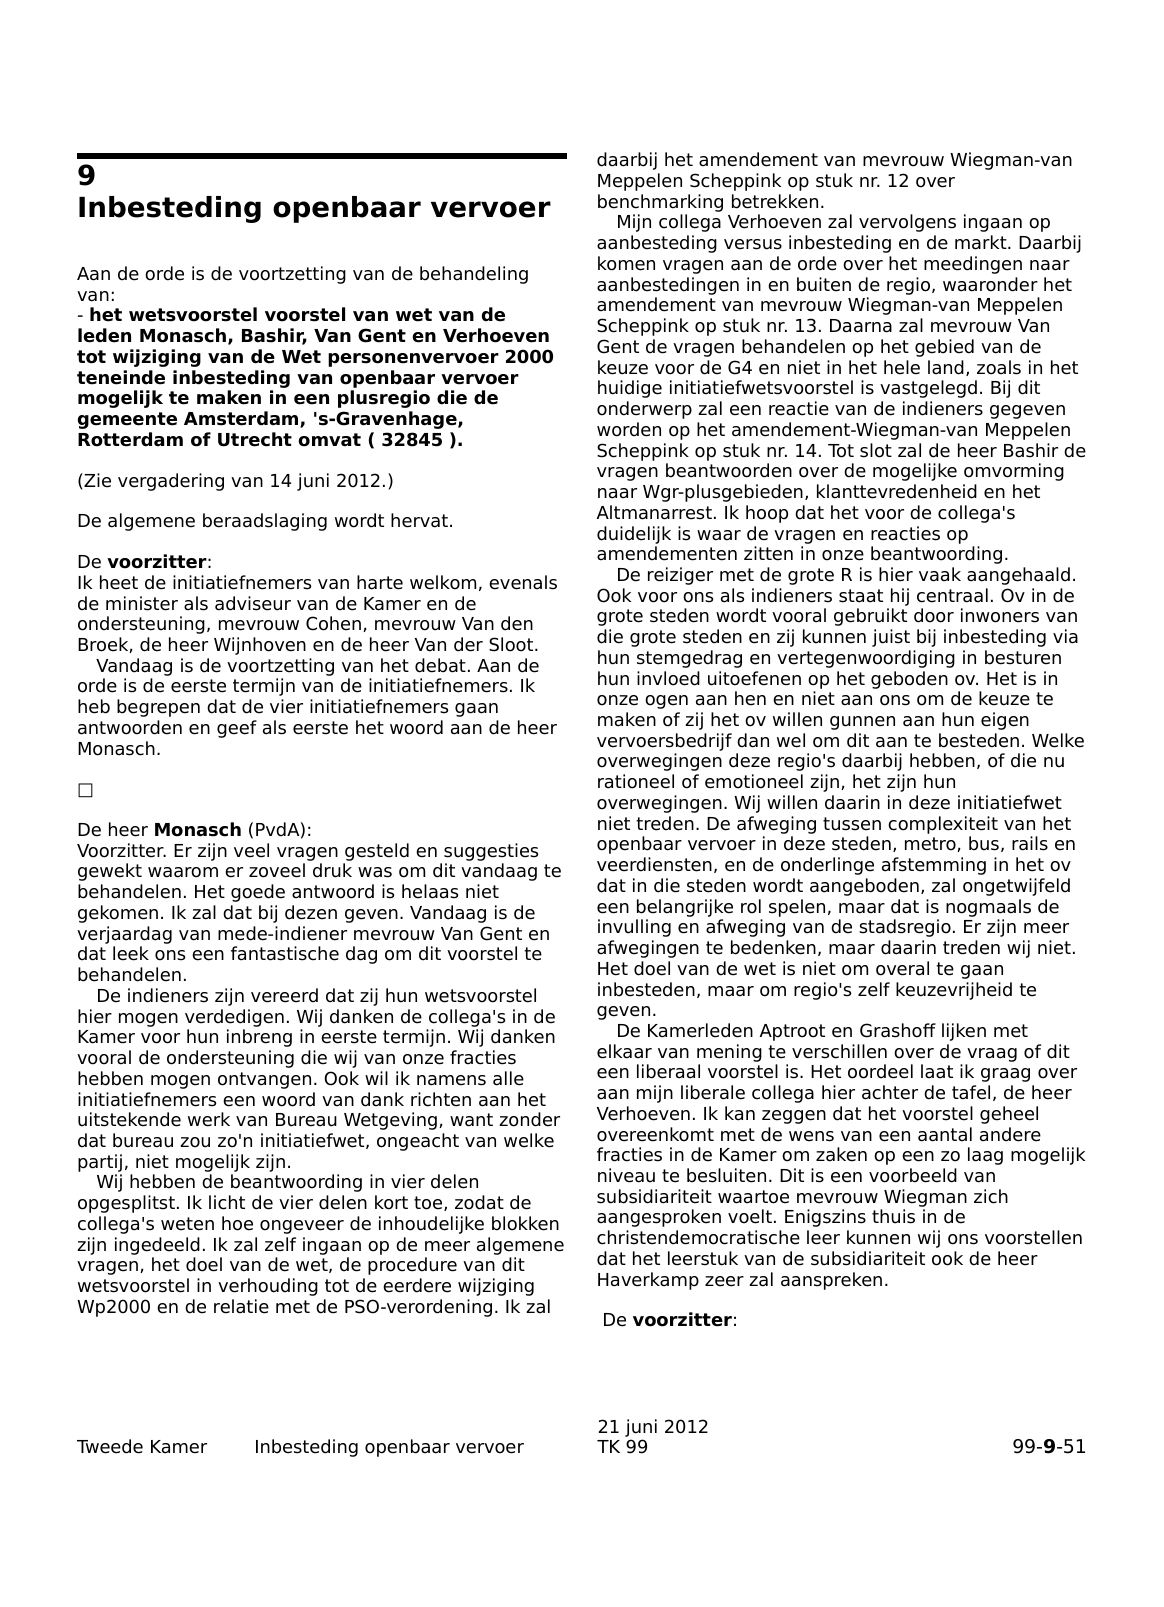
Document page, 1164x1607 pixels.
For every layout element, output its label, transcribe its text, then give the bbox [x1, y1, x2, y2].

text Mijn collega Verhoeven zal vervolgens ingaan op aanbesteding versus inbesteding en de markt. Daarbij komen vragen aan de orde over het meedingen naar aanbestedingen in en buiten de regio, waaronder het amendement van mevrouw Wiegman-van Meppelen Scheppink op stuk nr. 13. Daarna zal mevrouw Van Gent de vragen behandelen op het gebied van de keuze voor de G4 en niet in het hele land, zoals in het huidige initiatiefwetsvoorstel is vastgelegd. Bij dit onderwerp zal een reactie van de indieners gegeven worden op het amendement-Wiegman-van Meppelen Scheppink op stuk nr. 14. Tot slot zal de heer Bashir de vragen beantwoorden over de mogelijke omvorming naar Wgr-plusgebieden, klanttevredenheid en het Altmanarrest. Ik hoop dat het voor de collega's duidelijk is waar de vragen en reacties op amendementen zitten in onze beantwoording. [596, 212, 1087, 565]
text Wij hebben de beantwoording in vier delen opgesplitst. Ik licht de vier delen kort toe, zodat de collega's weten hoe ongeveer de inhoudelijke blokken zijn ingedeeld. Ik zal zelf ingaan op de meer algemene vragen, het doel van de wet, de procedure van dit wetsvoorstel in verhouding tot de eerdere wijziging Wp2000 en de relatie met de PSO-verordening. Ik zal [77, 1172, 567, 1317]
text De heer Monasch (PvdA): [77, 820, 567, 841]
text De indieners zijn vereerd dat zij hun wetsvoorstel hier mogen verdedigen. Wij danken de collega's in de Kamer voor hun inbreng in eerste termijn. Wij danken vooral de ondersteuning die wij van onze fracties hebben mogen ontvangen. Ook wil ik namens alle initiatiefnemers een woord van dank richten aan het uitstekende werk van Bureau Wetgeving, want zonder dat bureau zou zo'n initiatiefwet, ongeacht van welke partij, niet mogelijk zijn. [77, 986, 567, 1172]
text Vandaag is de voortzetting van het debat. Aan de orde is de eerste termijn van de initiatiefnemers. Ik heb begrepen dat de vier initiatiefnemers gaan antwoorden en geef als eerste het woord aan de heer Monasch. [77, 656, 567, 759]
text De voorzitter: [77, 552, 567, 573]
text - het wetsvoorstel voorstel van wet van de leden Monasch, Bashir, Van Gent en Verhoeven tot wijziging van de Wet personenvervoer 2000 teneinde inbesteding van openbaar vervoer mogelijk te maken in een plusregio die de gemeente Amsterdam, 's-Gravenhage, Rotterdam of Utrecht omvat ( 32845 ). [77, 305, 567, 450]
text □ [77, 779, 567, 800]
text De algemene beraadslaging wordt hervat. [77, 511, 567, 532]
title 9 Inbesteding openbaar vervoer [77, 159, 567, 224]
text Aan de orde is de voortzetting van de behandeling van: [77, 264, 567, 305]
text Voorzitter. Er zijn veel vragen gesteld en suggesties gewekt waarom er zoveel druk was om dit vandaag te behandelen. Het goede antwoord is helaas niet gekomen. Ik zal dat bij dezen geven. Vandaag is de verjaardag van mede-indiener mevrouw Van Gent en dat leek ons een fantastische dag om dit voorstel te behandelen. [77, 841, 567, 986]
text De Kamerleden Aptroot en Grashoff lijken met elkaar van mening te verschillen over de vraag of dit een liberaal voorstel is. Het oordeel laat ik graag over aan mijn liberale collega hier achter de tafel, de heer Verhoeven. Ik kan zeggen dat het voorstel geheel overeenkomt met de wens van een aantal andere fracties in de Kamer om zaken op een zo laag mogelijk niveau te besluiten. Dit is een voorbeeld van subsidiariteit waartoe mevrouw Wiegman zich aangesproken voelt. Enigszins thuis in de christendemocratische leer kunnen wij ons voorstellen dat het leerstuk van de subsidiariteit ook de heer Haverkamp zeer zal aanspreken. [596, 1021, 1087, 1290]
text De reiziger met de grote R is hier vaak aangehaald. Ook voor ons als indieners staat hij centraal. Ov in de grote steden wordt vooral gebruikt door inwoners van die grote steden en zij kunnen juist bij inbesteding via hun stemgedrag en vertegenwoordiging in besturen hun invloed uitoefenen op het geboden ov. Het is in onze ogen aan hen en niet aan ons om de keuze te maken of zij het ov willen gunnen aan hun eigen vervoersbedrijf dan wel om dit aan te besteden. Welke overwegingen deze regio's daarbij hebben, of die nu rationeel of emotioneel zijn, het zijn hun overwegingen. Wij willen daarin in deze initiatiefwet niet treden. De afweging tussen complexiteit van het openbaar vervoer in deze steden, metro, bus, rails en veerdiensten, en de onderlinge afstemming in het ov dat in die steden wordt aangeboden, zal ongetwijfeld een belangrijke rol spelen, maar dat is nogmaals de invulling en afweging van de stadsregio. Er zijn meer afwegingen te bedenken, maar daarin treden wij niet. Het doel van de wet is niet om overal te gaan inbesteden, maar om regio's zelf keuzevrijheid te geven. [596, 565, 1087, 1021]
text Ik heet de initiatiefnemers van harte welkom, evenals de minister als adviseur van de Kamer en de ondersteuning, mevrouw Cohen, mevrouw Van den Broek, de heer Wijnhoven en de heer Van der Sloot. [77, 573, 567, 656]
text (Zie vergadering van 14 juni 2012.) [77, 470, 567, 491]
text De voorzitter: [596, 1310, 1087, 1331]
text daarbij het amendement van mevrouw Wiegman-van Meppelen Scheppink op stuk nr. 12 over benchmarking betrekken. [596, 150, 1087, 212]
